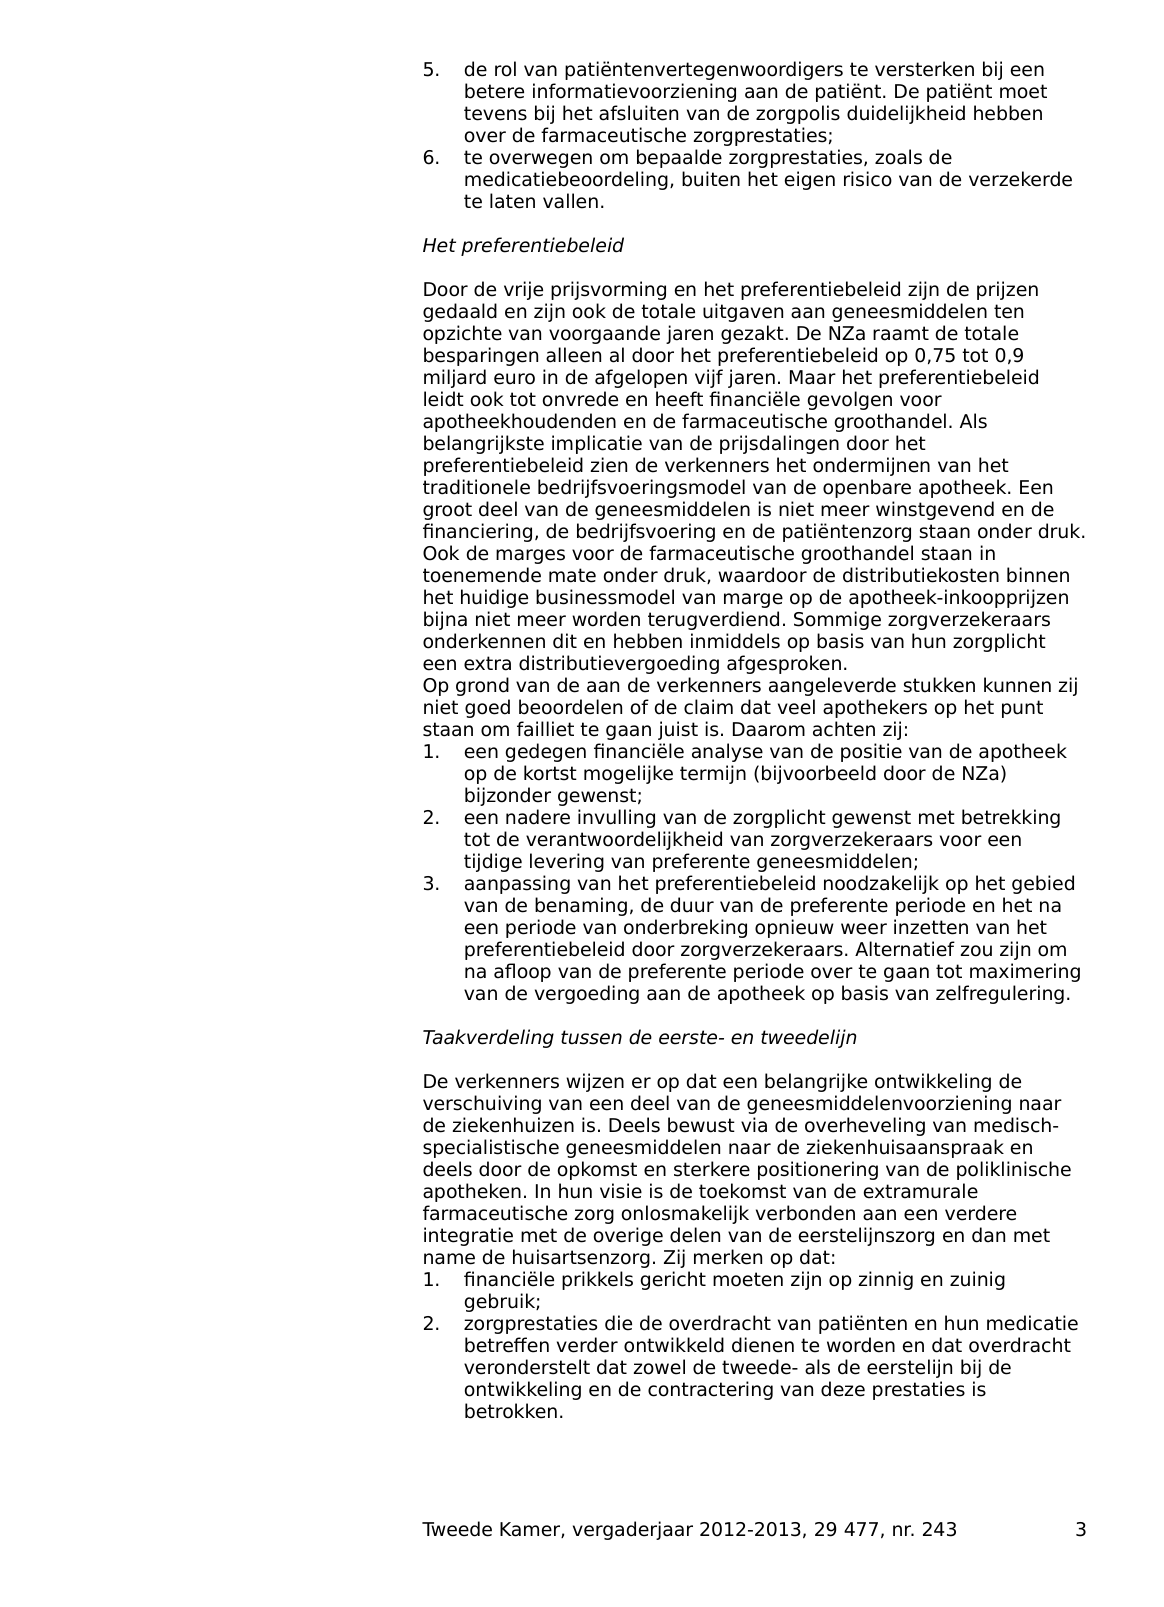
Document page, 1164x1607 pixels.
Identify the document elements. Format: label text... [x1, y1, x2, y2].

text 2. een nadere invulling van de zorgplicht gewenst met betrekking tot de verantwoordelijkheid van zorgverzekeraars voor een tijdige levering van preferente geneesmiddelen; [422, 807, 1087, 873]
text 1. financiële prikkels gericht moeten zijn op zinnig en zuinig gebruik; [422, 1269, 1087, 1313]
text 3. aanpassing van het preferentiebeleid noodzakelijk op het gebied van de benaming, de duur van de preferente periode en het na een periode van onderbreking opnieuw weer inzetten van het preferentiebeleid door zorgverzekeraars. Alternatief zou zijn om na afloop van de preferente periode over te gaan tot maximering van de vergoeding aan de apotheek op basis van zelfregulering. [422, 873, 1087, 1004]
subtitle Het preferentiebeleid [422, 235, 1087, 257]
text 1. een gedegen financiële analyse van de positie van de apotheek op de kortst mogelijke termijn (bijvoorbeeld door de NZa) bijzonder gewenst; [422, 741, 1087, 807]
text Op grond van de aan de verkenners aangeleverde stukken kunnen zij niet goed beoordelen of de claim dat veel apothekers op het punt staan om failliet te gaan juist is. Daarom achten zij: [422, 675, 1087, 741]
text 2. zorgprestaties die de overdracht van patiënten en hun medicatie betreffen verder ontwikkeld dienen te worden en dat overdracht veronderstelt dat zowel de tweede- als de eerstelijn bij de ontwikkeling en de contractering van deze prestaties is betrokken. [422, 1313, 1087, 1423]
subtitle Taakverdeling tussen de eerste- en tweedelijn [422, 1027, 1087, 1049]
text De verkenners wijzen er op dat een belangrijke ontwikkeling de verschuiving van een deel van de geneesmiddelenvoorziening naar de ziekenhuizen is. Deels bewust via de overheveling van medisch-specialistische geneesmiddelen naar de ziekenhuisaanspraak en deels door de opkomst en sterkere positionering van de poliklinische apotheken. In hun visie is de toekomst van de extramurale farmaceutische zorg onlosmakelijk verbonden aan een verdere integratie met de overige delen van de eerstelijnszorg en dan met name de huisartsenzorg. Zij merken op dat: [422, 1071, 1087, 1269]
text Door de vrije prijsvorming en het preferentiebeleid zijn de prijzen gedaald en zijn ook de totale uitgaven aan geneesmiddelen ten opzichte van voorgaande jaren gezakt. De NZa raamt de totale besparingen alleen al door het preferentiebeleid op 0,75 tot 0,9 miljard euro in de afgelopen vijf jaren. Maar het preferentiebeleid leidt ook tot onvrede en heeft financiële gevolgen voor apotheekhoudenden en de farmaceutische groothandel. Als belangrijkste implicatie van de prijsdalingen door het preferentiebeleid zien de verkenners het ondermijnen van het traditionele bedrijfsvoeringsmodel van de openbare apotheek. Een groot deel van de geneesmiddelen is niet meer winstgevend en de financiering, de bedrijfsvoering en de patiëntenzorg staan onder druk. Ook de marges voor de farmaceutische groothandel staan in toenemende mate onder druk, waardoor de distributiekosten binnen het huidige businessmodel van marge op de apotheek-inkoopprijzen bijna niet meer worden terugverdiend. Sommige zorgverzekeraars onderkennen dit en hebben inmiddels op basis van hun zorgplicht een extra distributievergoeding afgesproken. [422, 279, 1087, 675]
text 6. te overwegen om bepaalde zorgprestaties, zoals de medicatiebeoordeling, buiten het eigen risico van de verzekerde te laten vallen. [422, 147, 1087, 213]
text 5. de rol van patiëntenvertegenwoordigers te versterken bij een betere informatievoorziening aan de patiënt. De patiënt moet tevens bij het afsluiten van de zorgpolis duidelijkheid hebben over de farmaceutische zorgprestaties; [422, 59, 1087, 147]
